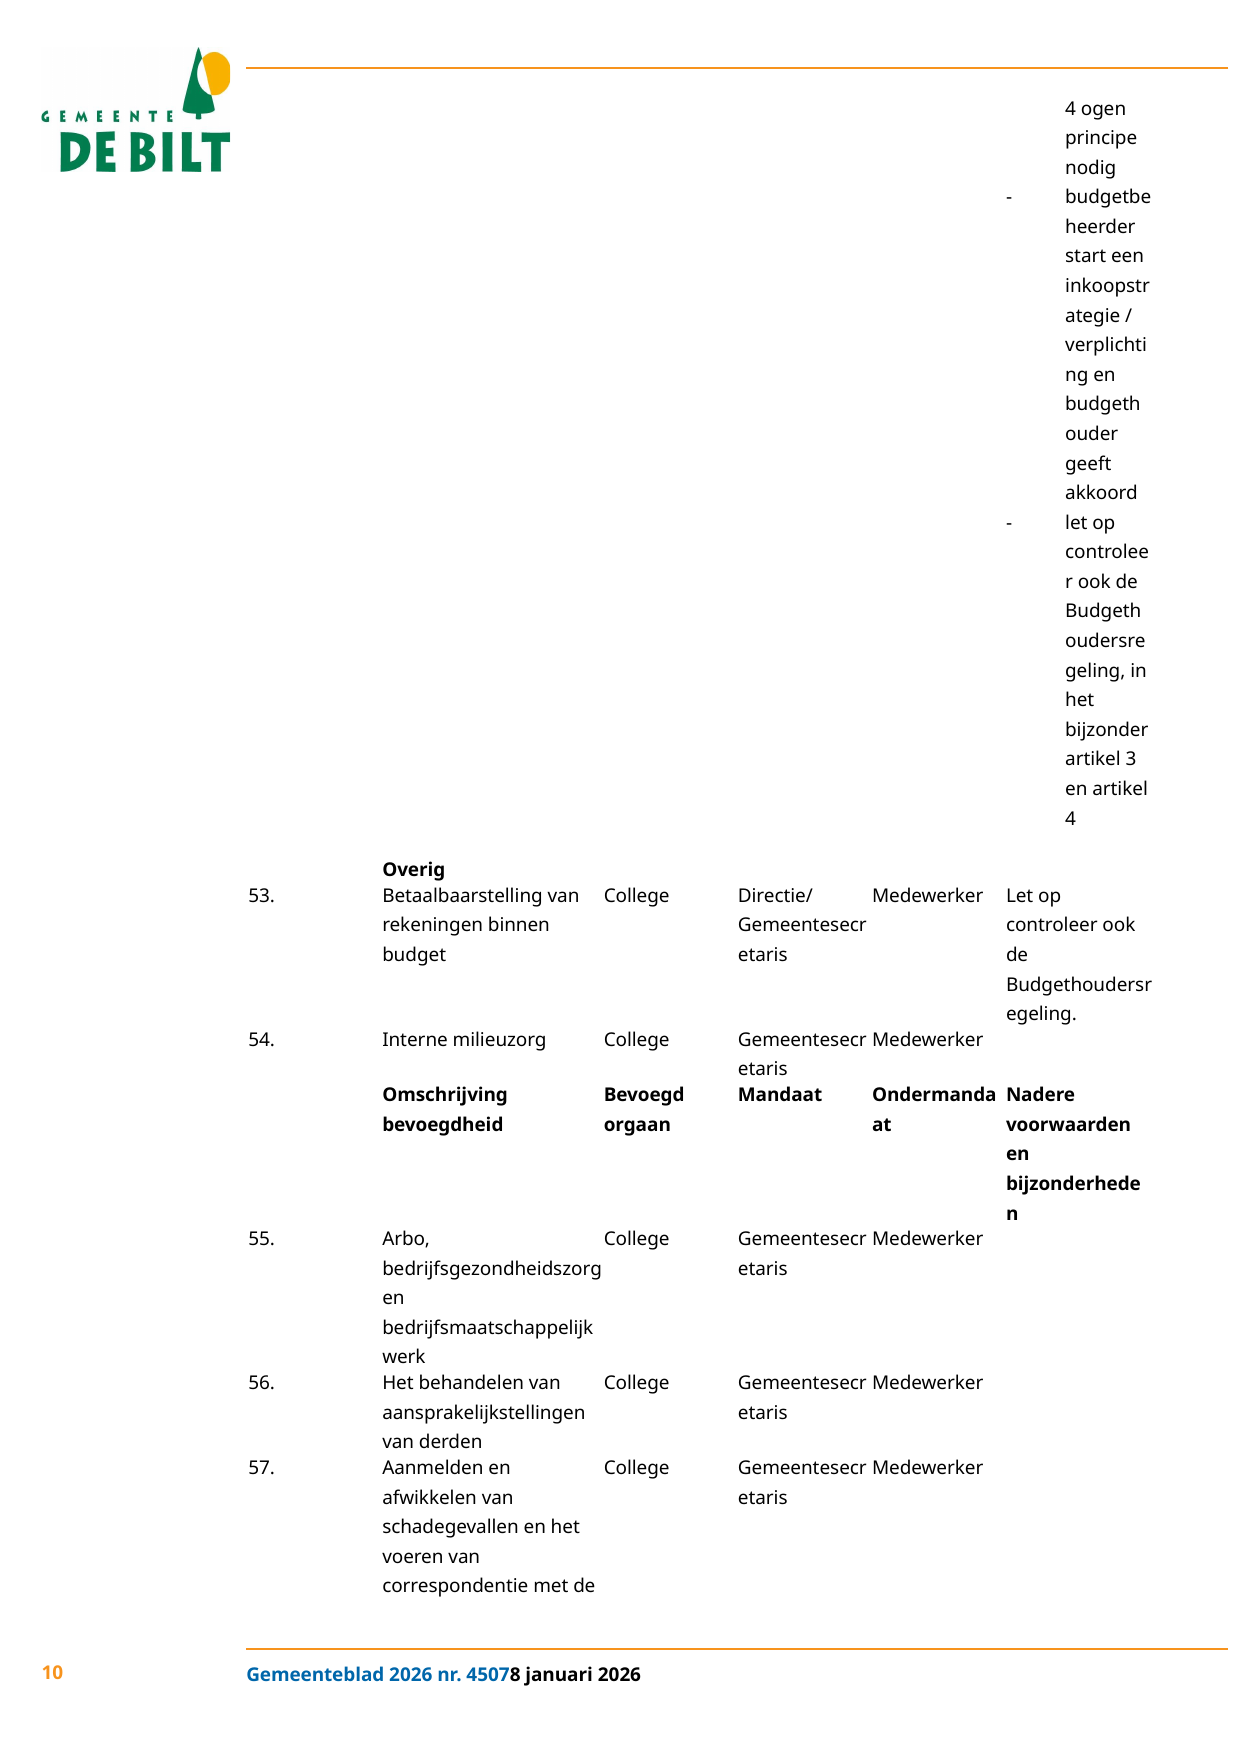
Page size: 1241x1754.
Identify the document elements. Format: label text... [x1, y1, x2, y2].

table_cell Aanmelden en afwikkelen van schadegevallen en het voeren van correspondentie met de [382, 1454, 603, 1598]
table_cell College [604, 1026, 738, 1081]
table_cell [248, 1081, 382, 1225]
table_cell [382, 831, 603, 856]
table_cell Medewerker [872, 882, 1006, 1026]
table_cell College [604, 1225, 738, 1369]
table_cell [872, 831, 1006, 856]
table_cell Ondermandaat [872, 1081, 1006, 1225]
table_cell Gemeentesecretaris [738, 1454, 872, 1598]
table_cell [248, 831, 382, 856]
table_cell Het behandelen van aansprakelijkstellingen van derden [382, 1370, 603, 1454]
table_cell Gemeentesecretaris [738, 1225, 872, 1369]
table_cell Nadere voorwaarden en bijzonderheden [1006, 1081, 1152, 1225]
table_cell Medewerker [872, 1370, 1006, 1454]
table_cell [1006, 1454, 1152, 1598]
table_cell [604, 831, 738, 856]
table_cell Gemeentesecretaris [738, 1370, 872, 1454]
table_cell 4 ogen principe nodig budgetbeheerder start een inkoopstrategie / verplichting en budgethouder geeft akkoord let op controleer ook de Budgethoudersregeling, in het bijzonder artikel 3 en artikel 4 [1006, 95, 1152, 831]
table_cell Bevoegd orgaan [604, 1081, 738, 1225]
table_cell [1006, 1026, 1152, 1081]
table_cell [1006, 831, 1152, 856]
picture [41, 47, 231, 172]
table_cell 55. [248, 1225, 382, 1369]
table_cell [738, 831, 872, 856]
table_cell 56. [248, 1370, 382, 1454]
table_cell College [604, 882, 738, 1026]
table_cell Let op controleer ook de Budgethoudersregeling. [1006, 882, 1152, 1026]
table_cell Betaalbaarstelling van rekeningen binnen budget [382, 882, 603, 1026]
table_cell [872, 856, 1006, 882]
table_cell [872, 95, 1006, 831]
table_cell Mandaat [738, 1081, 872, 1225]
table_cell [604, 95, 738, 831]
table_cell Directie/ Gemeentesecretaris [738, 882, 872, 1026]
table_cell Omschrijving bevoegdheid [382, 1081, 603, 1225]
table_cell 54. [248, 1026, 382, 1081]
table_cell Medewerker [872, 1454, 1006, 1598]
table_cell [1006, 856, 1152, 882]
table_cell Arbo, bedrijfsgezondheidszorg en bedrijfsmaatschappelijk werk [382, 1225, 603, 1369]
table_cell 53. [248, 882, 382, 1026]
table_cell [738, 856, 872, 882]
table_cell [738, 95, 872, 831]
table_cell College [604, 1370, 738, 1454]
table_cell [248, 95, 382, 831]
table_cell 57. [248, 1454, 382, 1598]
table_cell [248, 856, 382, 882]
table_cell [1006, 1370, 1152, 1454]
table_cell [382, 95, 603, 831]
table_cell College [604, 1454, 738, 1598]
table_cell Medewerker [872, 1026, 1006, 1081]
table_cell Overig [382, 856, 603, 882]
table_cell Interne milieuzorg [382, 1026, 603, 1081]
table_cell [1006, 1225, 1152, 1369]
table_cell Gemeentesecretaris [738, 1026, 872, 1081]
table_cell [604, 856, 738, 882]
table_cell Medewerker [872, 1225, 1006, 1369]
